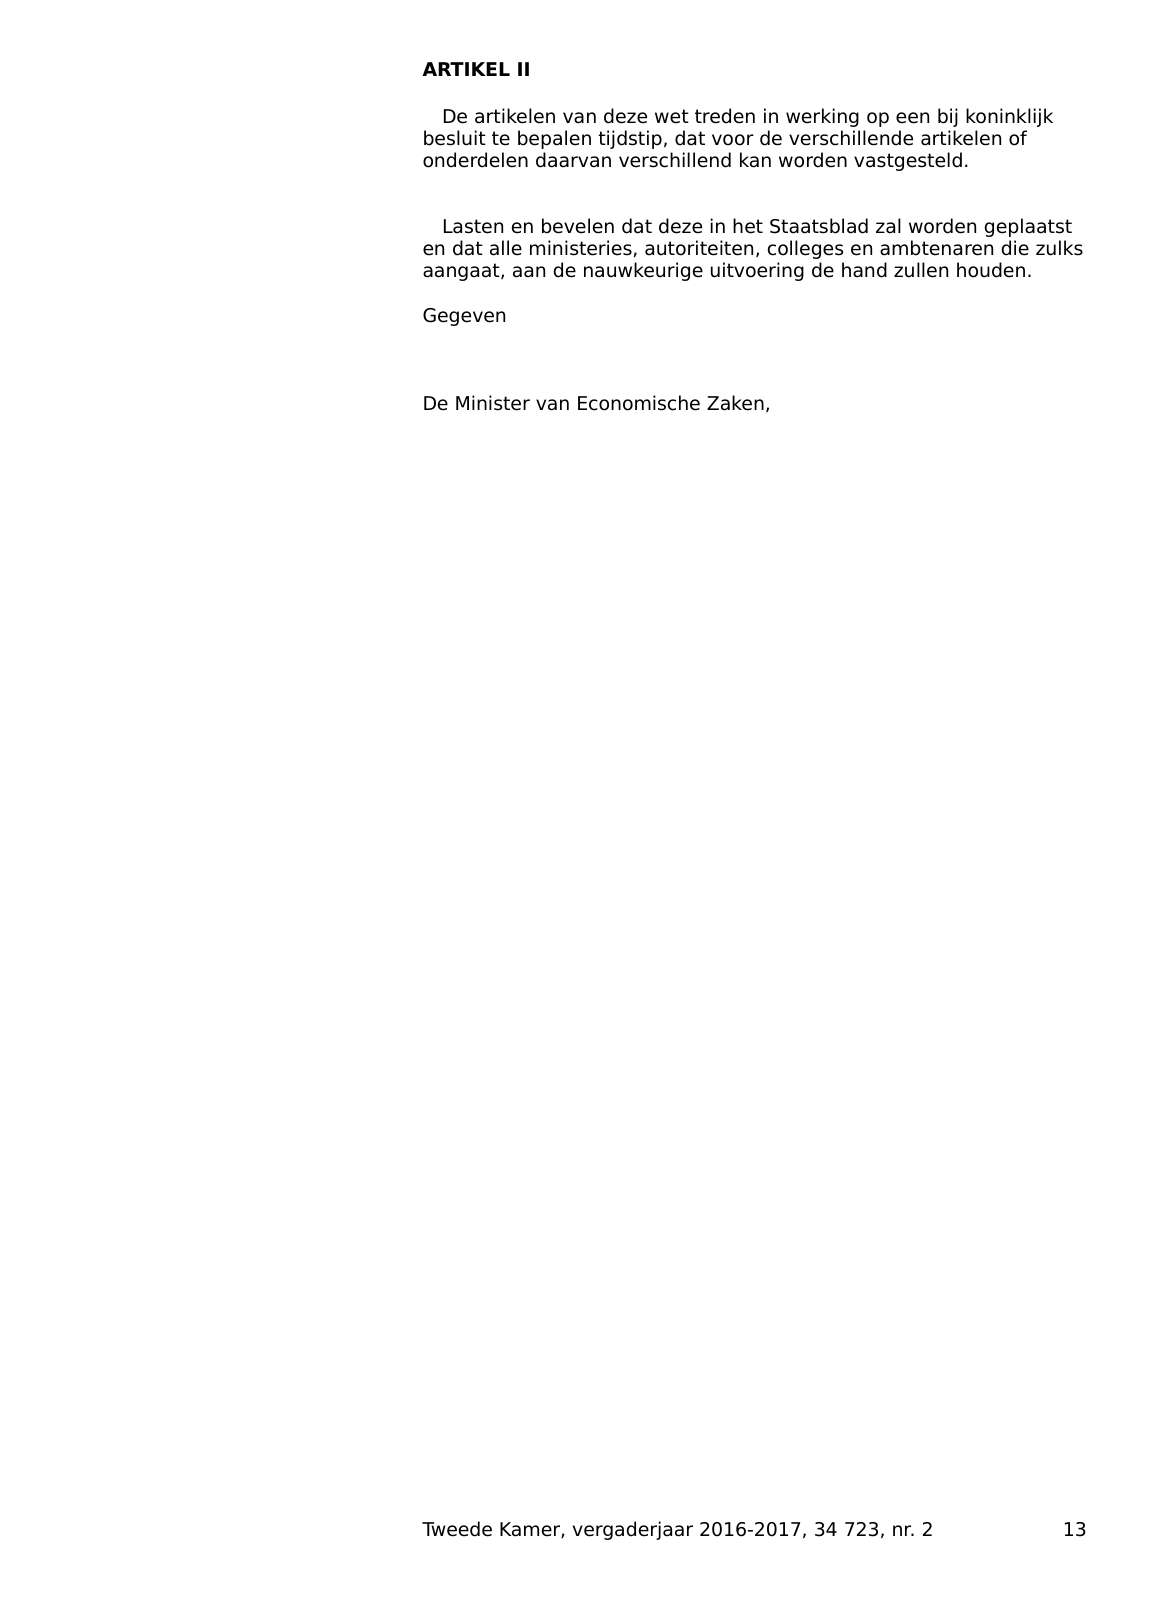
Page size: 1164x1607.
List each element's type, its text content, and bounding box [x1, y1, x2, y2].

text Lasten en bevelen dat deze in het Staatsblad zal worden geplaatst en dat alle ministeries, autoriteiten, colleges en ambtenaren die zulks aangaat, aan de nauwkeurige uitvoering de hand zullen houden. [422, 216, 1087, 282]
text De artikelen van deze wet treden in werking op een bij koninklijk besluit te bepalen tijdstip, dat voor de verschillende artikelen of onderdelen daarvan verschillend kan worden vastgesteld. [422, 106, 1087, 172]
text Gegeven [422, 304, 1087, 326]
subtitle ARTIKEL II [422, 59, 1087, 81]
text De Minister van Economische Zaken, [422, 393, 1087, 415]
